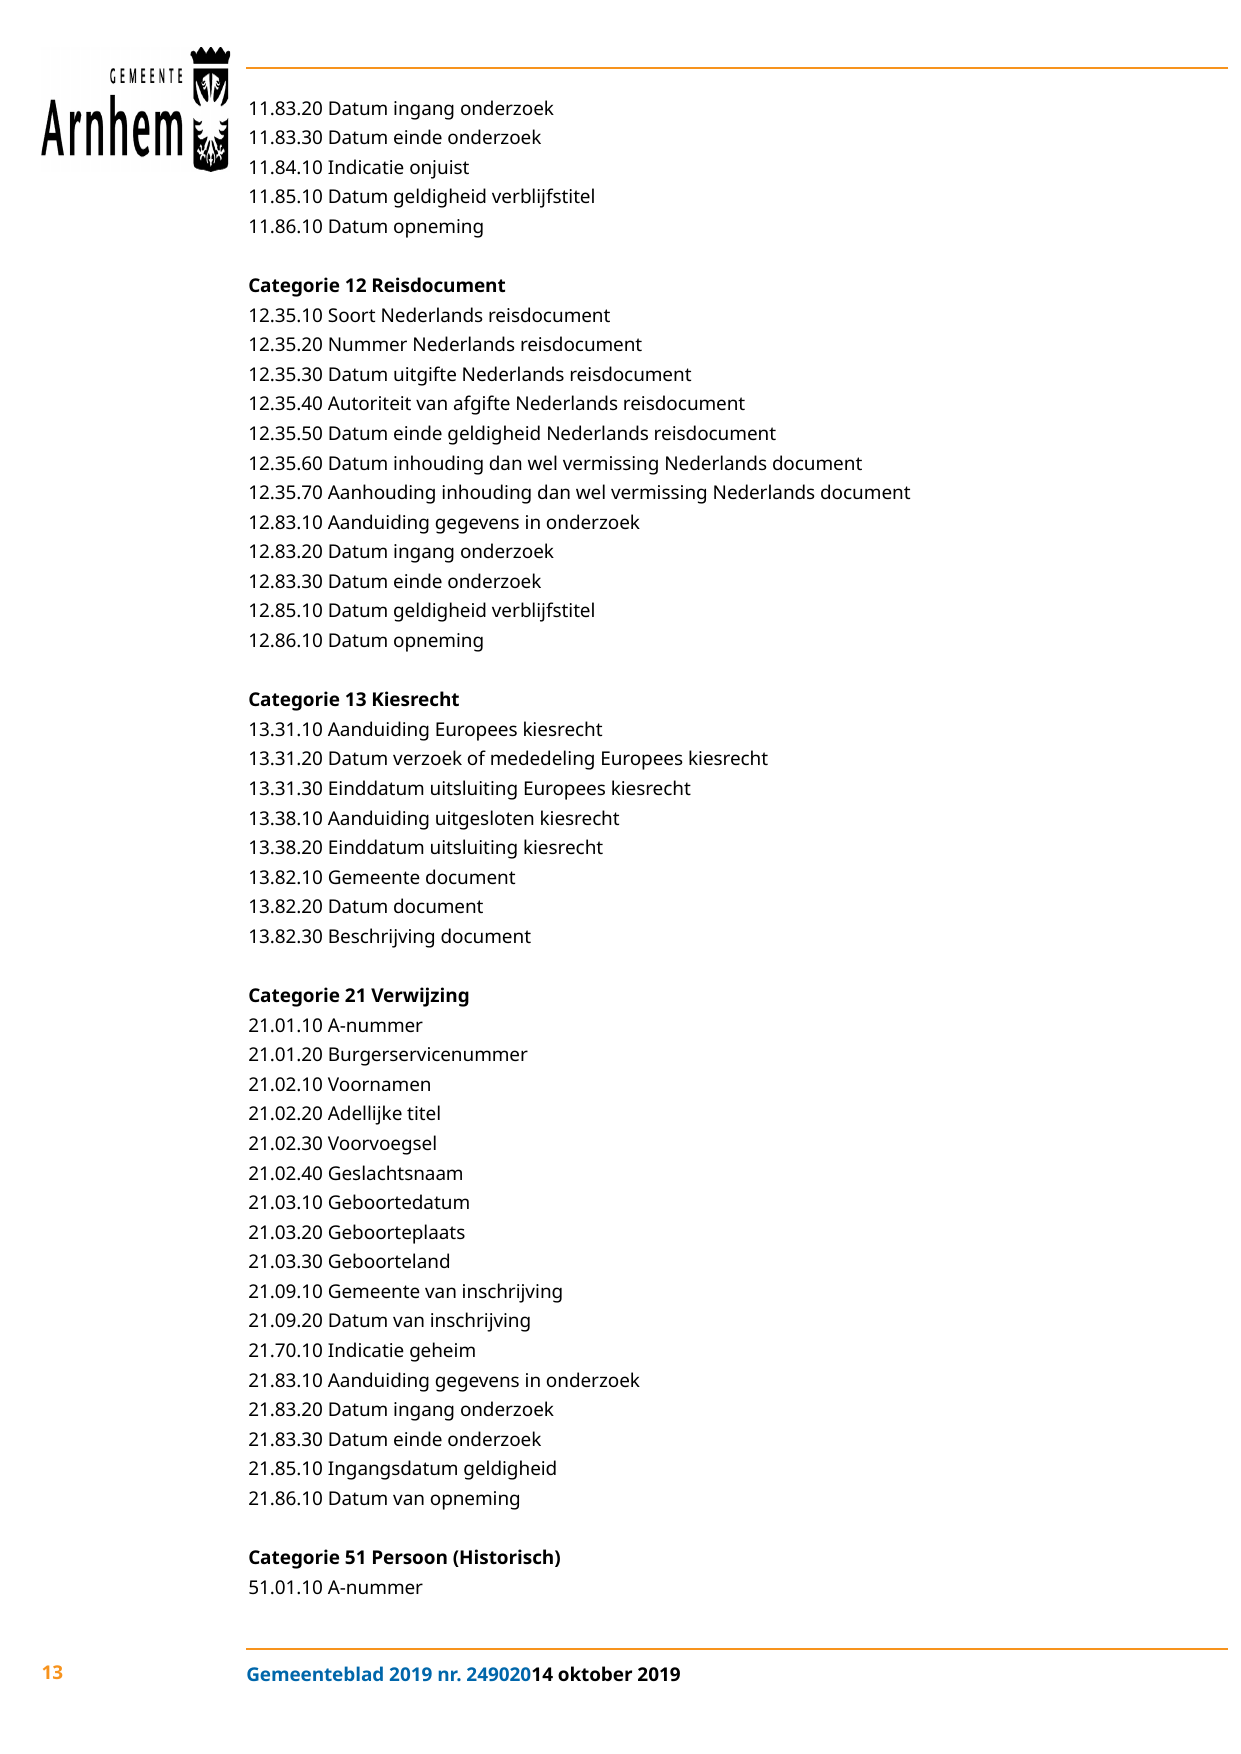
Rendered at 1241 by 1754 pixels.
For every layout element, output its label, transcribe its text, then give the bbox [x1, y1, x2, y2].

text 21.03.10 Geboortedatum [248, 1189, 1152, 1215]
text 21.83.10 Aanduiding gegevens in onderzoek [248, 1367, 1152, 1393]
text 13.38.10 Aanduiding uitgesloten kiesrecht [248, 805, 1152, 831]
text 11.86.10 Datum opneming [248, 213, 1152, 239]
text 13.82.10 Gemeente document [248, 864, 1152, 890]
text 21.70.10 Indicatie geheim [248, 1337, 1152, 1363]
text Categorie 12 Reisdocument [248, 272, 1152, 298]
text 13.31.30 Einddatum uitsluiting Europees kiesrecht [248, 775, 1152, 801]
text 12.83.30 Datum einde onderzoek [248, 568, 1152, 594]
picture [41, 47, 231, 172]
text 13.38.20 Einddatum uitsluiting kiesrecht [248, 834, 1152, 860]
text 12.35.70 Aanhouding inhouding dan wel vermissing Nederlands document [248, 479, 1152, 505]
text 12.35.30 Datum uitgifte Nederlands reisdocument [248, 361, 1152, 387]
text Categorie 51 Persoon (Historisch) [248, 1544, 1152, 1570]
text 21.09.10 Gemeente van inschrijving [248, 1278, 1152, 1304]
text 13.82.20 Datum document [248, 893, 1152, 919]
text 12.86.10 Datum opneming [248, 627, 1152, 653]
text 13.82.30 Beschrijving document [248, 923, 1152, 949]
text 12.83.10 Aanduiding gegevens in onderzoek [248, 509, 1152, 535]
text 21.83.20 Datum ingang onderzoek [248, 1396, 1152, 1422]
text 12.35.50 Datum einde geldigheid Nederlands reisdocument [248, 420, 1152, 446]
text Categorie 13 Kiesrecht [248, 686, 1152, 712]
text 21.03.30 Geboorteland [248, 1248, 1152, 1274]
text 11.83.20 Datum ingang onderzoek [248, 95, 1152, 121]
text Categorie 21 Verwijzing [248, 982, 1152, 1008]
text 12.83.20 Datum ingang onderzoek [248, 538, 1152, 564]
text 21.02.30 Voorvoegsel [248, 1130, 1152, 1156]
text 12.35.20 Nummer Nederlands reisdocument [248, 331, 1152, 357]
text 13.31.10 Aanduiding Europees kiesrecht [248, 716, 1152, 742]
text 11.85.10 Datum geldigheid verblijfstitel [248, 183, 1152, 209]
text 21.01.10 A-nummer [248, 1012, 1152, 1038]
text 21.86.10 Datum van opneming [248, 1485, 1152, 1511]
text 11.84.10 Indicatie onjuist [248, 154, 1152, 180]
text 21.09.20 Datum van inschrijving [248, 1308, 1152, 1333]
text 12.35.40 Autoriteit van afgifte Nederlands reisdocument [248, 391, 1152, 416]
text 12.35.10 Soort Nederlands reisdocument [248, 302, 1152, 328]
text 12.35.60 Datum inhouding dan wel vermissing Nederlands document [248, 450, 1152, 476]
text 11.83.30 Datum einde onderzoek [248, 124, 1152, 150]
text 13.31.20 Datum verzoek of mededeling Europees kiesrecht [248, 746, 1152, 771]
text 21.02.40 Geslachtsnaam [248, 1160, 1152, 1186]
text 21.03.20 Geboorteplaats [248, 1219, 1152, 1245]
text 21.01.20 Burgerservicenummer [248, 1041, 1152, 1067]
text 21.85.10 Ingangsdatum geldigheid [248, 1456, 1152, 1481]
text 51.01.10 A-nummer [248, 1574, 1152, 1600]
text 12.85.10 Datum geldigheid verblijfstitel [248, 598, 1152, 623]
text 21.02.20 Adellijke titel [248, 1101, 1152, 1126]
text 21.83.30 Datum einde onderzoek [248, 1426, 1152, 1452]
text 21.02.10 Voornamen [248, 1071, 1152, 1097]
